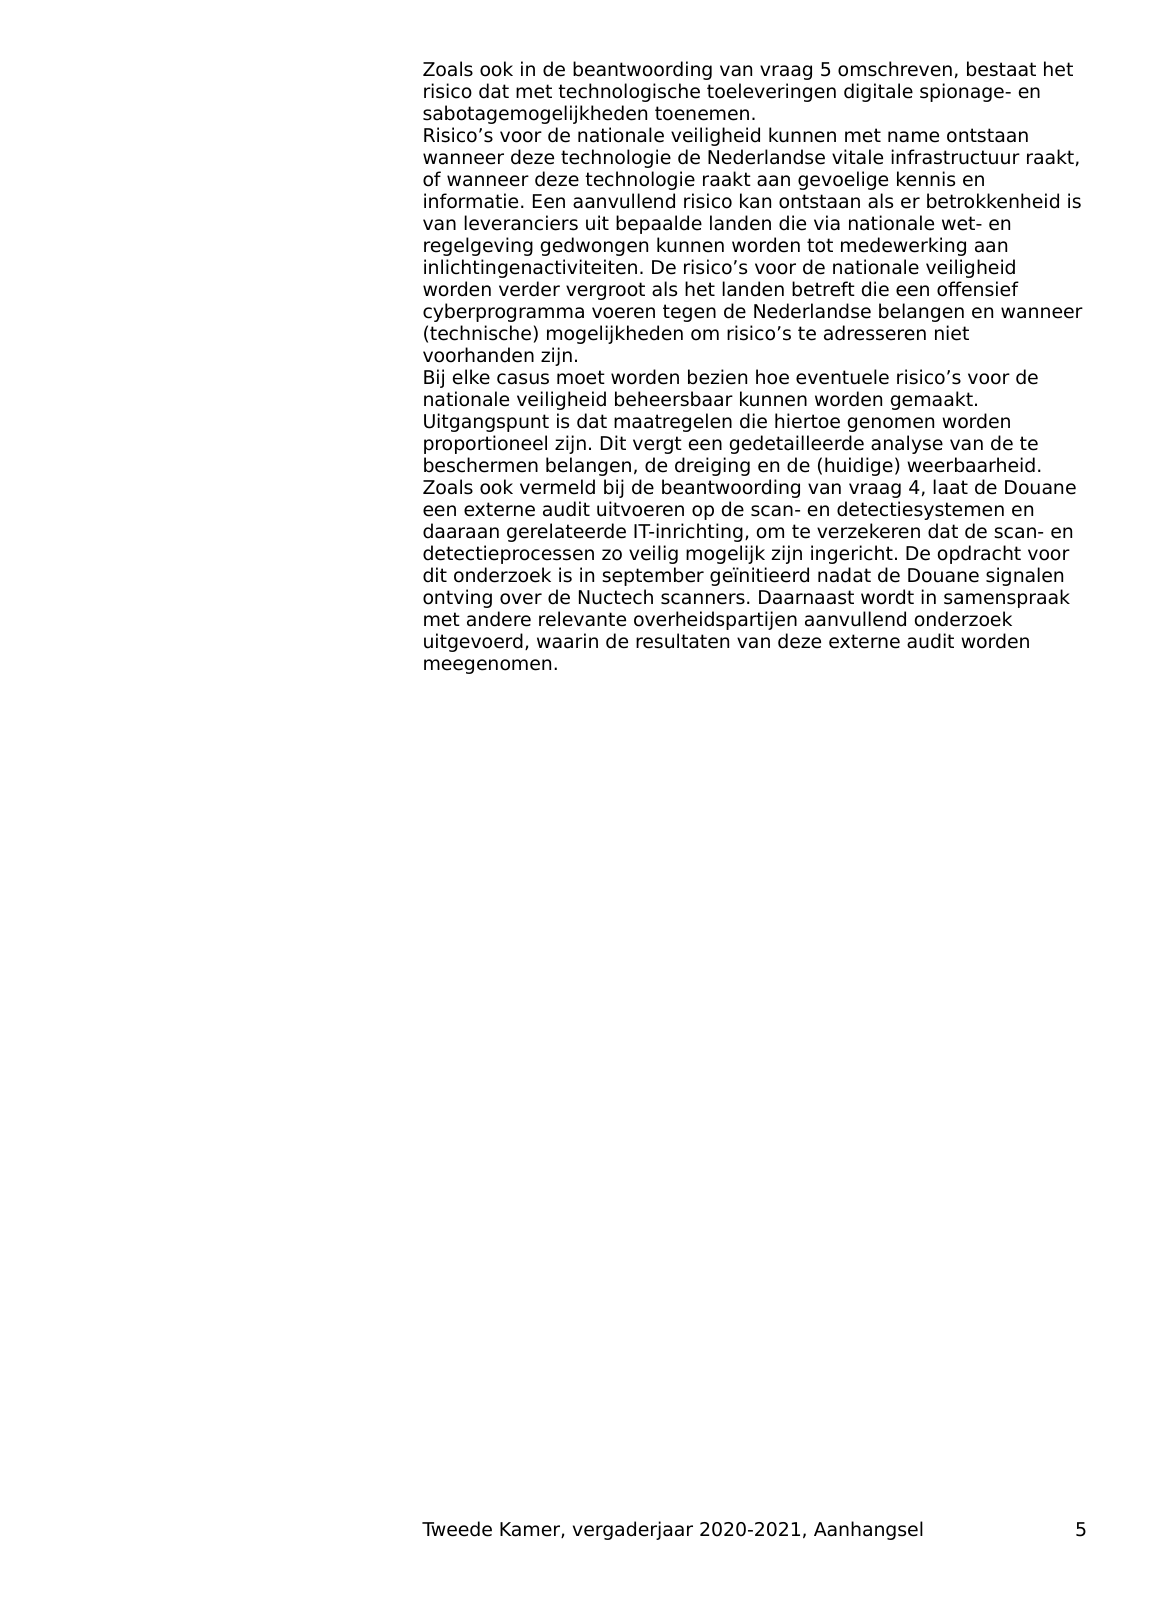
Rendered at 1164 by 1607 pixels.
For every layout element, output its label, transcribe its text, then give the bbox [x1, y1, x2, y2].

text Risico’s voor de nationale veiligheid kunnen met name ontstaan wanneer deze technologie de Nederlandse vitale infrastructuur raakt, of wanneer deze technologie raakt aan gevoelige kennis en informatie. Een aanvullend risico kan ontstaan als er betrokkenheid is van leveranciers uit bepaalde landen die via nationale wet- en regelgeving gedwongen kunnen worden tot medewerking aan inlichtingenactiviteiten. De risico’s voor de nationale veiligheid worden verder vergroot als het landen betreft die een offensief cyberprogramma voeren tegen de Nederlandse belangen en wanneer (technische) mogelijkheden om risico’s te adresseren niet voorhanden zijn. [422, 125, 1087, 367]
text Bij elke casus moet worden bezien hoe eventuele risico’s voor de nationale veiligheid beheersbaar kunnen worden gemaakt. Uitgangspunt is dat maatregelen die hiertoe genomen worden proportioneel zijn. Dit vergt een gedetailleerde analyse van de te beschermen belangen, de dreiging en de (huidige) weerbaarheid. [422, 367, 1087, 477]
text Zoals ook in de beantwoording van vraag 5 omschreven, bestaat het risico dat met technologische toeleveringen digitale spionage- en sabotagemogelijkheden toenemen. [422, 59, 1087, 125]
text Zoals ook vermeld bij de beantwoording van vraag 4, laat de Douane een externe audit uitvoeren op de scan- en detectiesystemen en daaraan gerelateerde IT-inrichting, om te verzekeren dat de scan- en detectieprocessen zo veilig mogelijk zijn ingericht. De opdracht voor dit onderzoek is in september geïnitieerd nadat de Douane signalen ontving over de Nuctech scanners. Daarnaast wordt in samenspraak met andere relevante overheidspartijen aanvullend onderzoek uitgevoerd, waarin de resultaten van deze externe audit worden meegenomen. [422, 477, 1087, 674]
